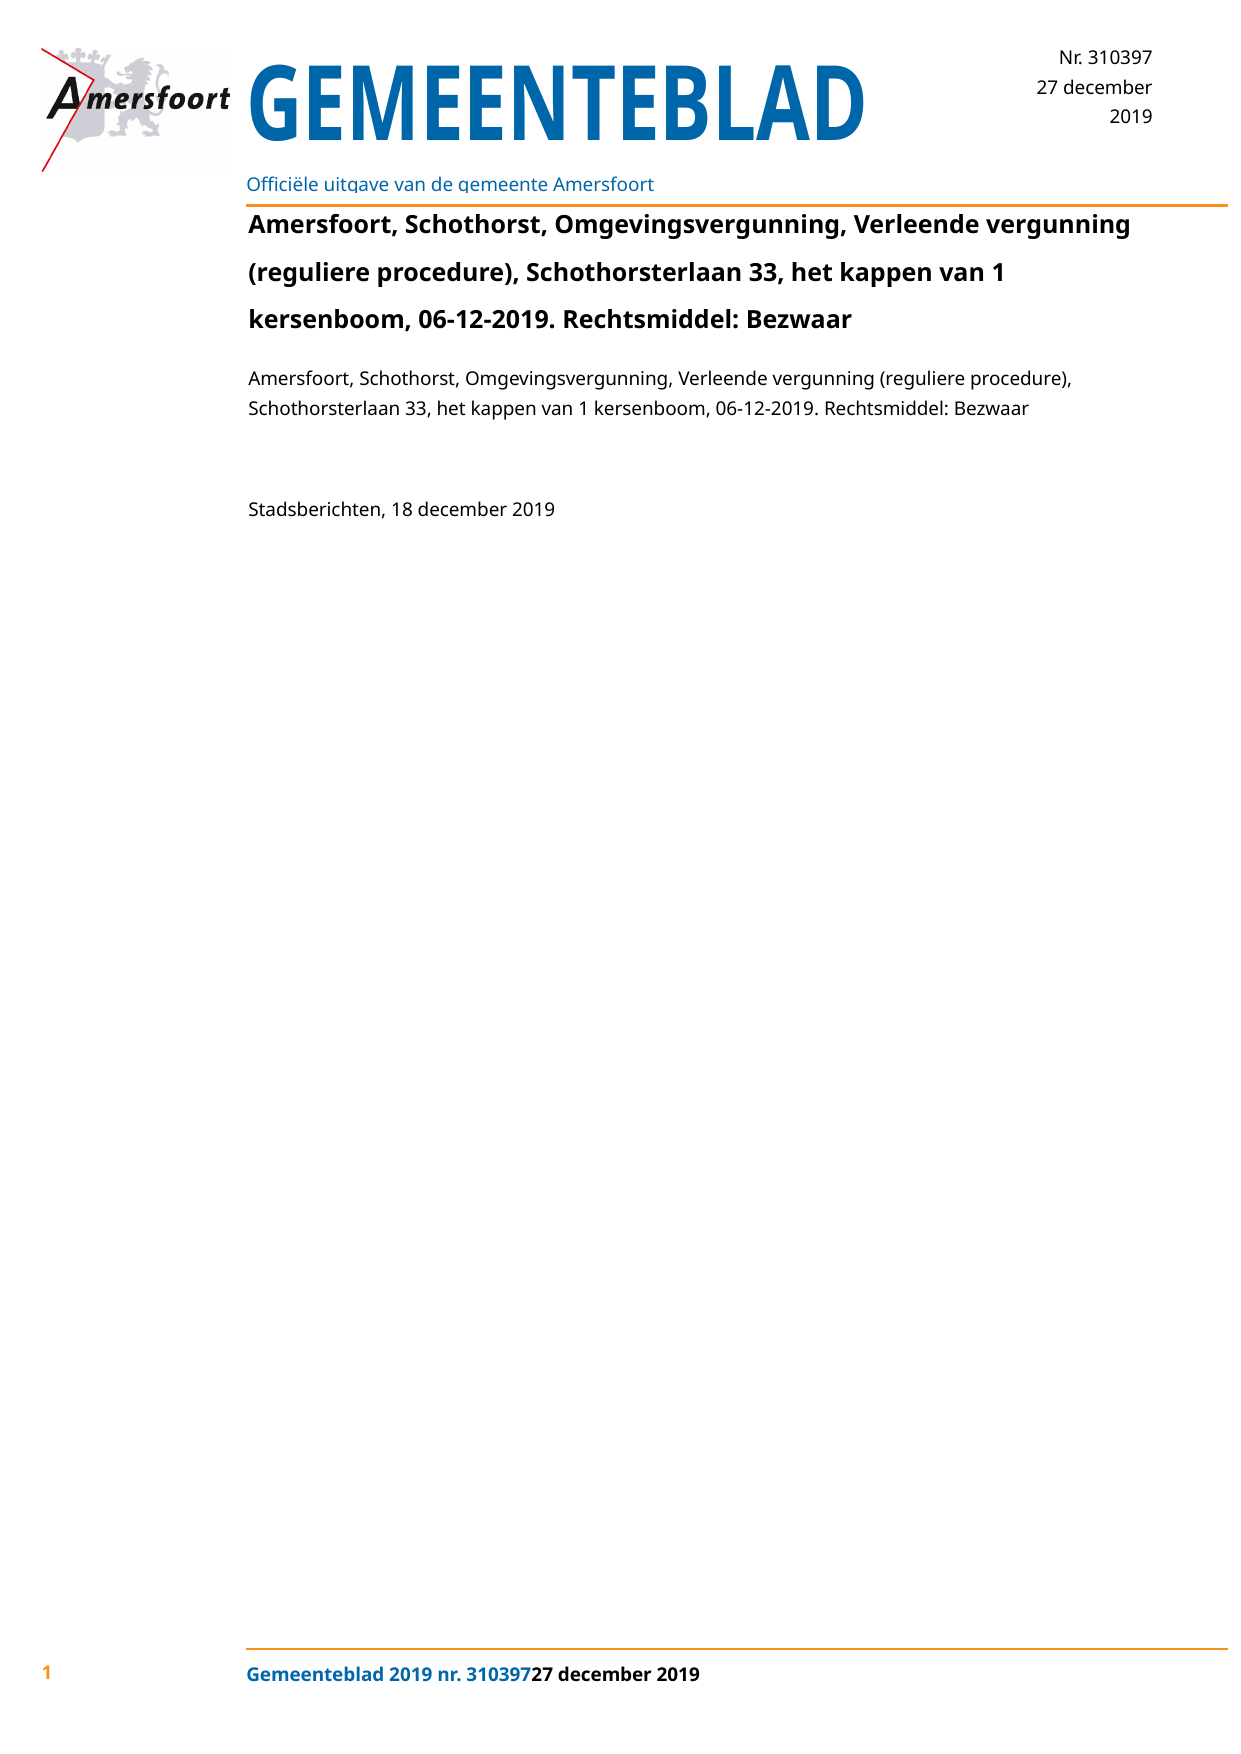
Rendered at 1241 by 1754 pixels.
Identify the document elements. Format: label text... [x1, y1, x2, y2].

text Amersfoort, Schothorst, Omgevingsvergunning, Verleende vergunning (reguliere procedure), Schothorsterlaan 33, het kappen van 1 kersenboom, 06-12-2019. Rechtsmiddel: Bezwaar [248, 366, 1152, 421]
text Amersfoort, Schothorst, Omgevingsvergunning, Verleende vergunning (reguliere procedure), Schothorsterlaan 33, het kappen van 1 kersenboom, 06-12-2019. Rechtsmiddel: Bezwaar [248, 207, 1152, 336]
picture [41, 47, 231, 172]
text Stadsberichten, 18 december 2019 [248, 496, 1152, 522]
